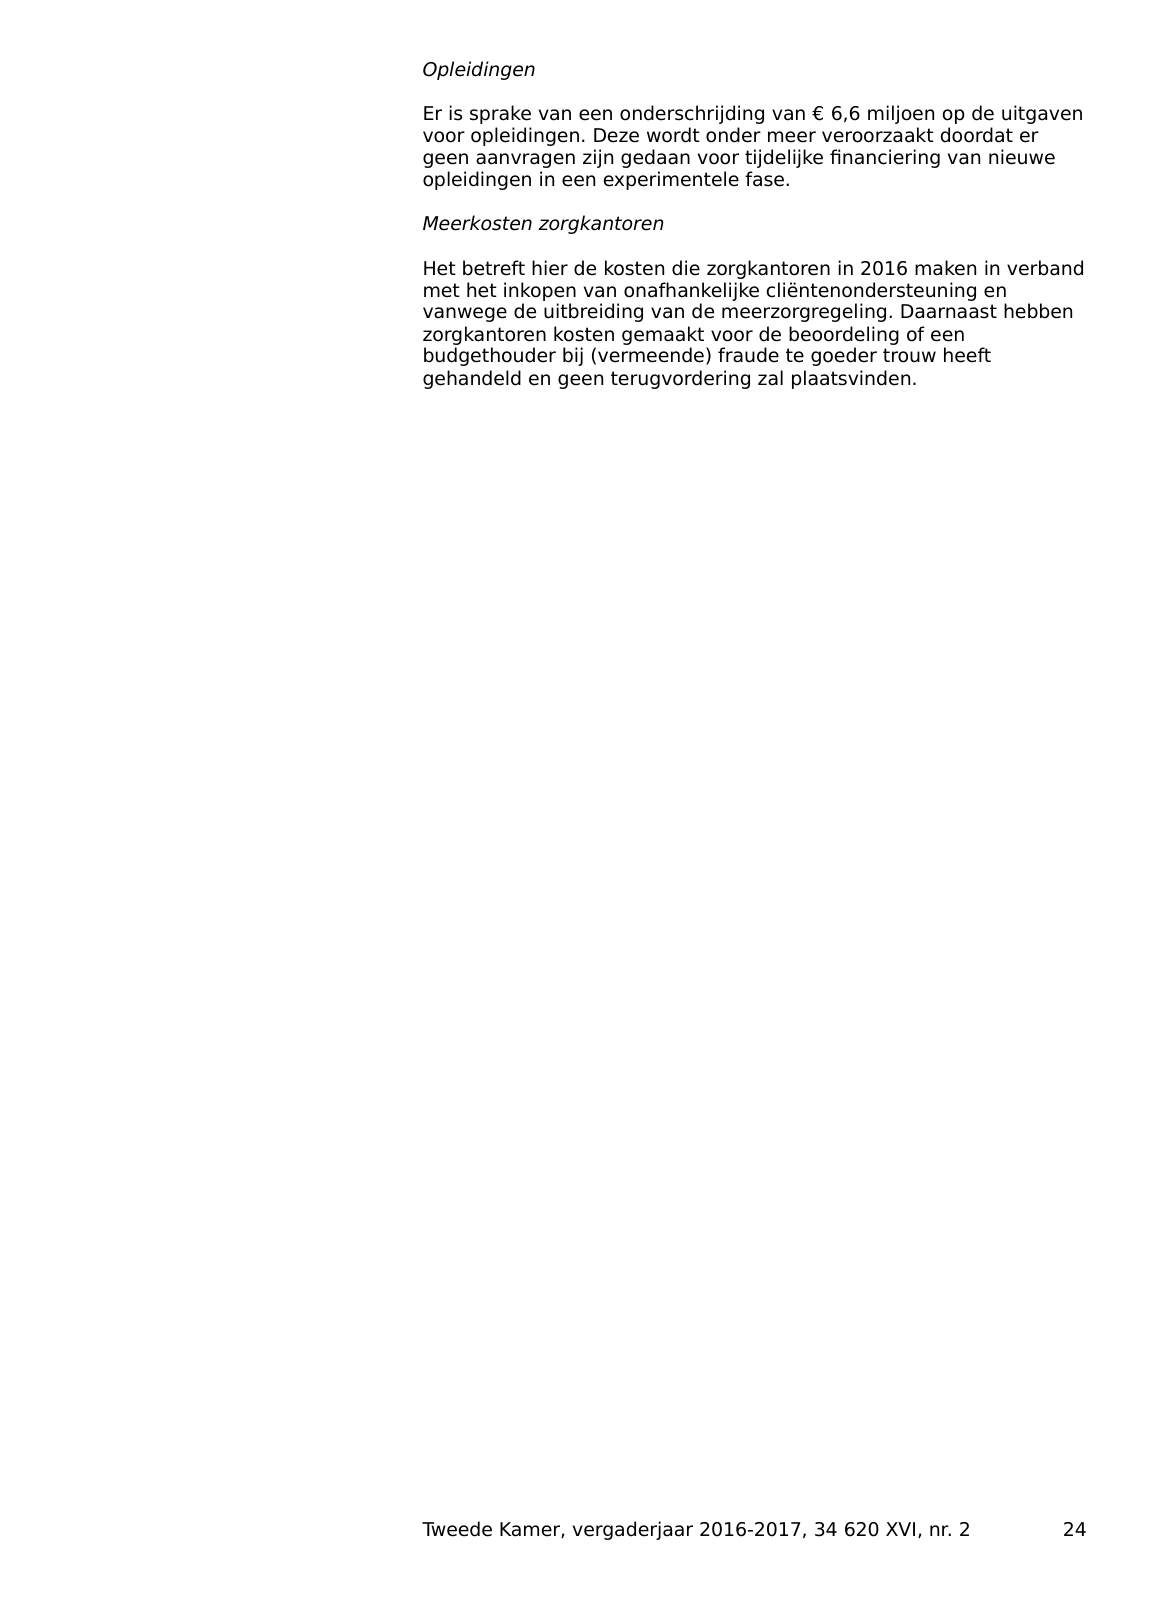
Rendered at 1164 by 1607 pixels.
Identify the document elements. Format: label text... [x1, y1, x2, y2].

subtitle Opleidingen [422, 59, 1087, 81]
text Het betreft hier de kosten die zorgkantoren in 2016 maken in verband met het inkopen van onafhankelijke cliëntenondersteuning en vanwege de uitbreiding van de meerzorgregeling. Daarnaast hebben zorgkantoren kosten gemaakt voor de beoordeling of een budgethouder bij (vermeende) fraude te goeder trouw heeft gehandeld en geen terugvordering zal plaatsvinden. [422, 257, 1087, 389]
text Er is sprake van een onderschrijding van € 6,6 miljoen op de uitgaven voor opleidingen. Deze wordt onder meer veroorzaakt doordat er geen aanvragen zijn gedaan voor tijdelijke financiering van nieuwe opleidingen in een experimentele fase. [422, 103, 1087, 191]
subtitle Meerkosten zorgkantoren [422, 213, 1087, 235]
